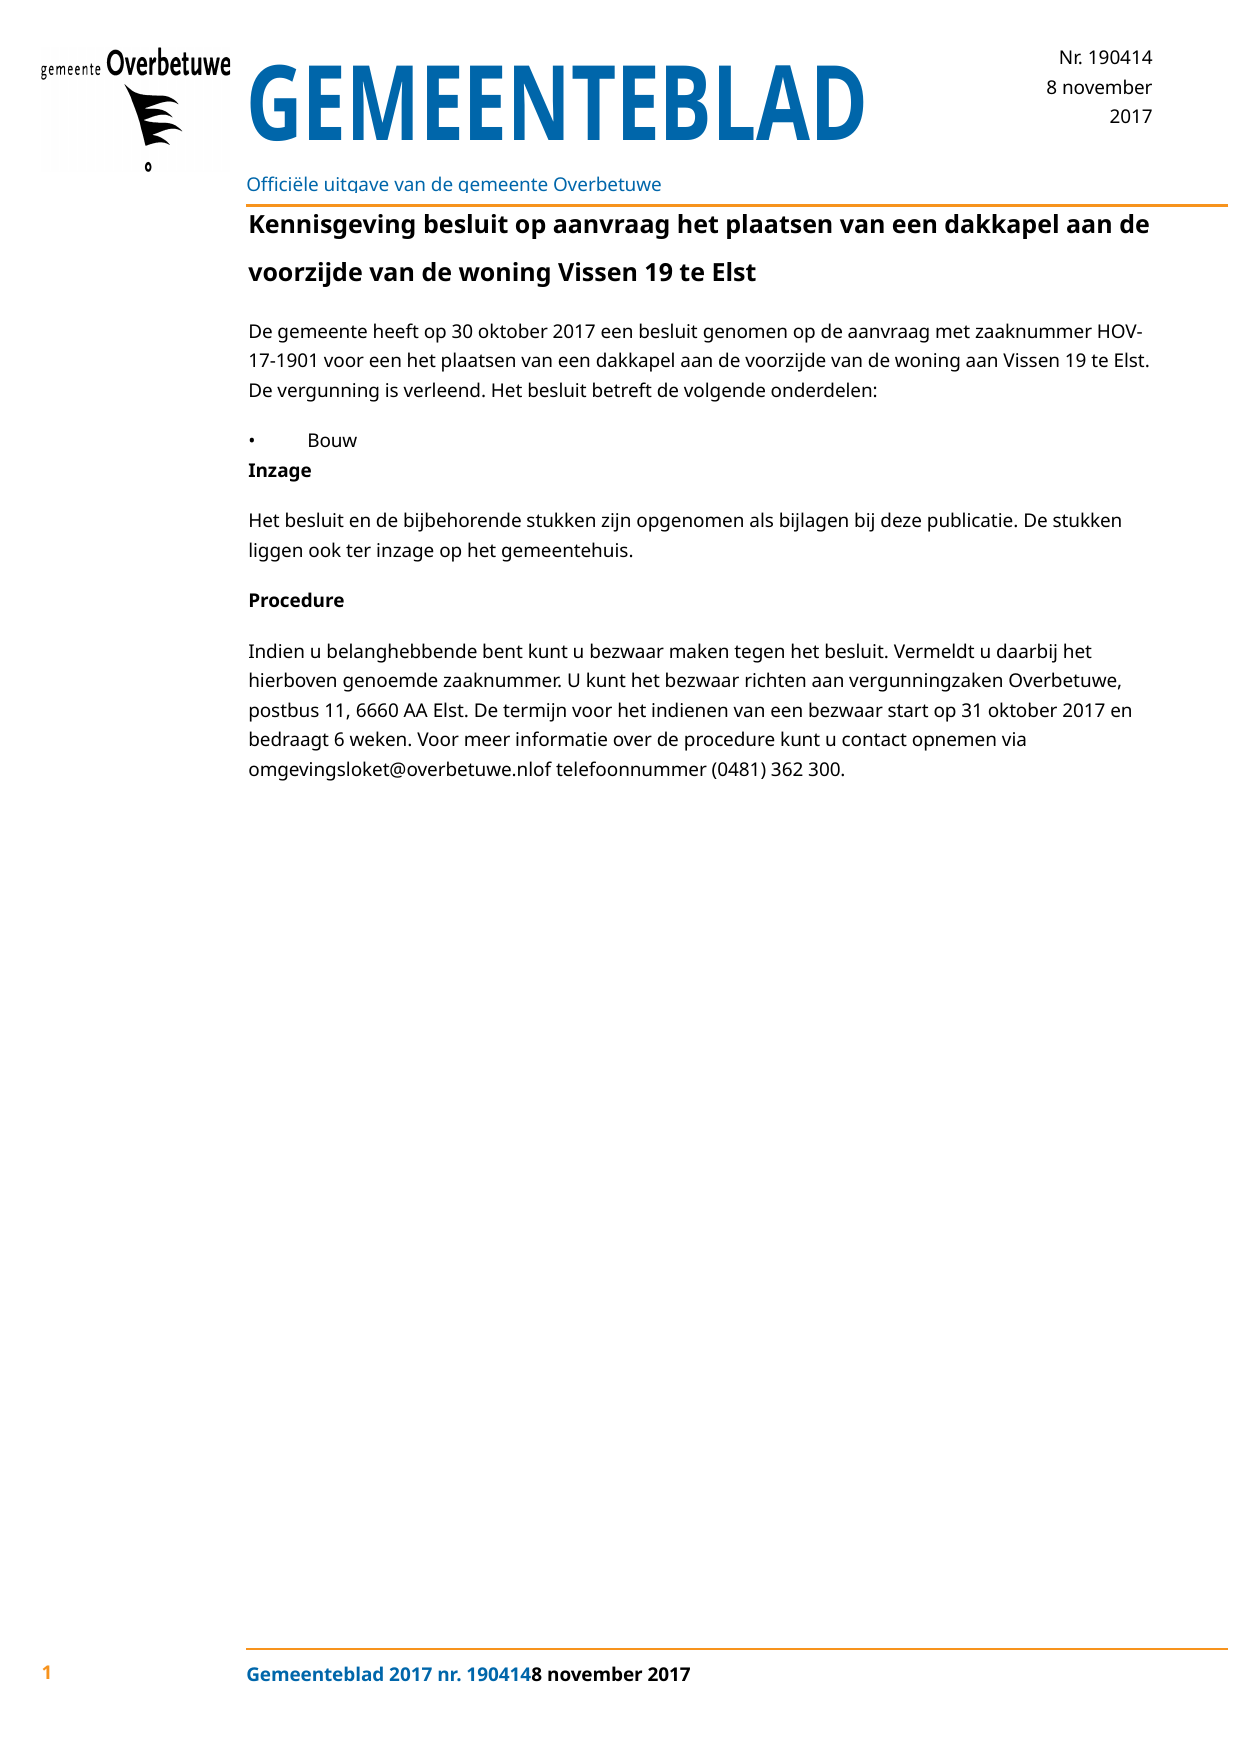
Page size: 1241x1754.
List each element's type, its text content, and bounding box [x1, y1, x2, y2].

text Inzage [248, 457, 1152, 483]
text Kennisgeving besluit op aanvraag het plaatsen van een dakkapel aan de voorzijde van de woning Vissen 19 te Elst [248, 207, 1152, 288]
list Bouw [248, 427, 1152, 453]
text De gemeente heeft op 30 oktober 2017 een besluit genomen op de aanvraag met zaaknummer HOV-17-1901 voor een het plaatsen van een dakkapel aan de voorzijde van de woning aan Vissen 19 te Elst. De vergunning is verleend. Het besluit betreft de volgende onderdelen: [248, 318, 1152, 403]
picture [41, 47, 231, 172]
text Indien u belanghebbende bent kunt u bezwaar maken tegen het besluit. Vermeldt u daarbij het hierboven genoemde zaaknummer. U kunt het bezwaar richten aan vergunningzaken Overbetuwe, postbus 11, 6660 AA Elst. De termijn voor het indienen van een bezwaar start op 31 oktober 2017 en bedraagt 6 weken. Voor meer informatie over de procedure kunt u contact opnemen via omgevingsloket@overbetuwe.nlof telefoonnummer (0481) 362 300. [248, 638, 1152, 782]
text Procedure [248, 587, 1152, 613]
text Het besluit en de bijbehorende stukken zijn opgenomen als bijlagen bij deze publicatie. De stukken liggen ook ter inzage op het gemeentehuis. [248, 507, 1152, 563]
